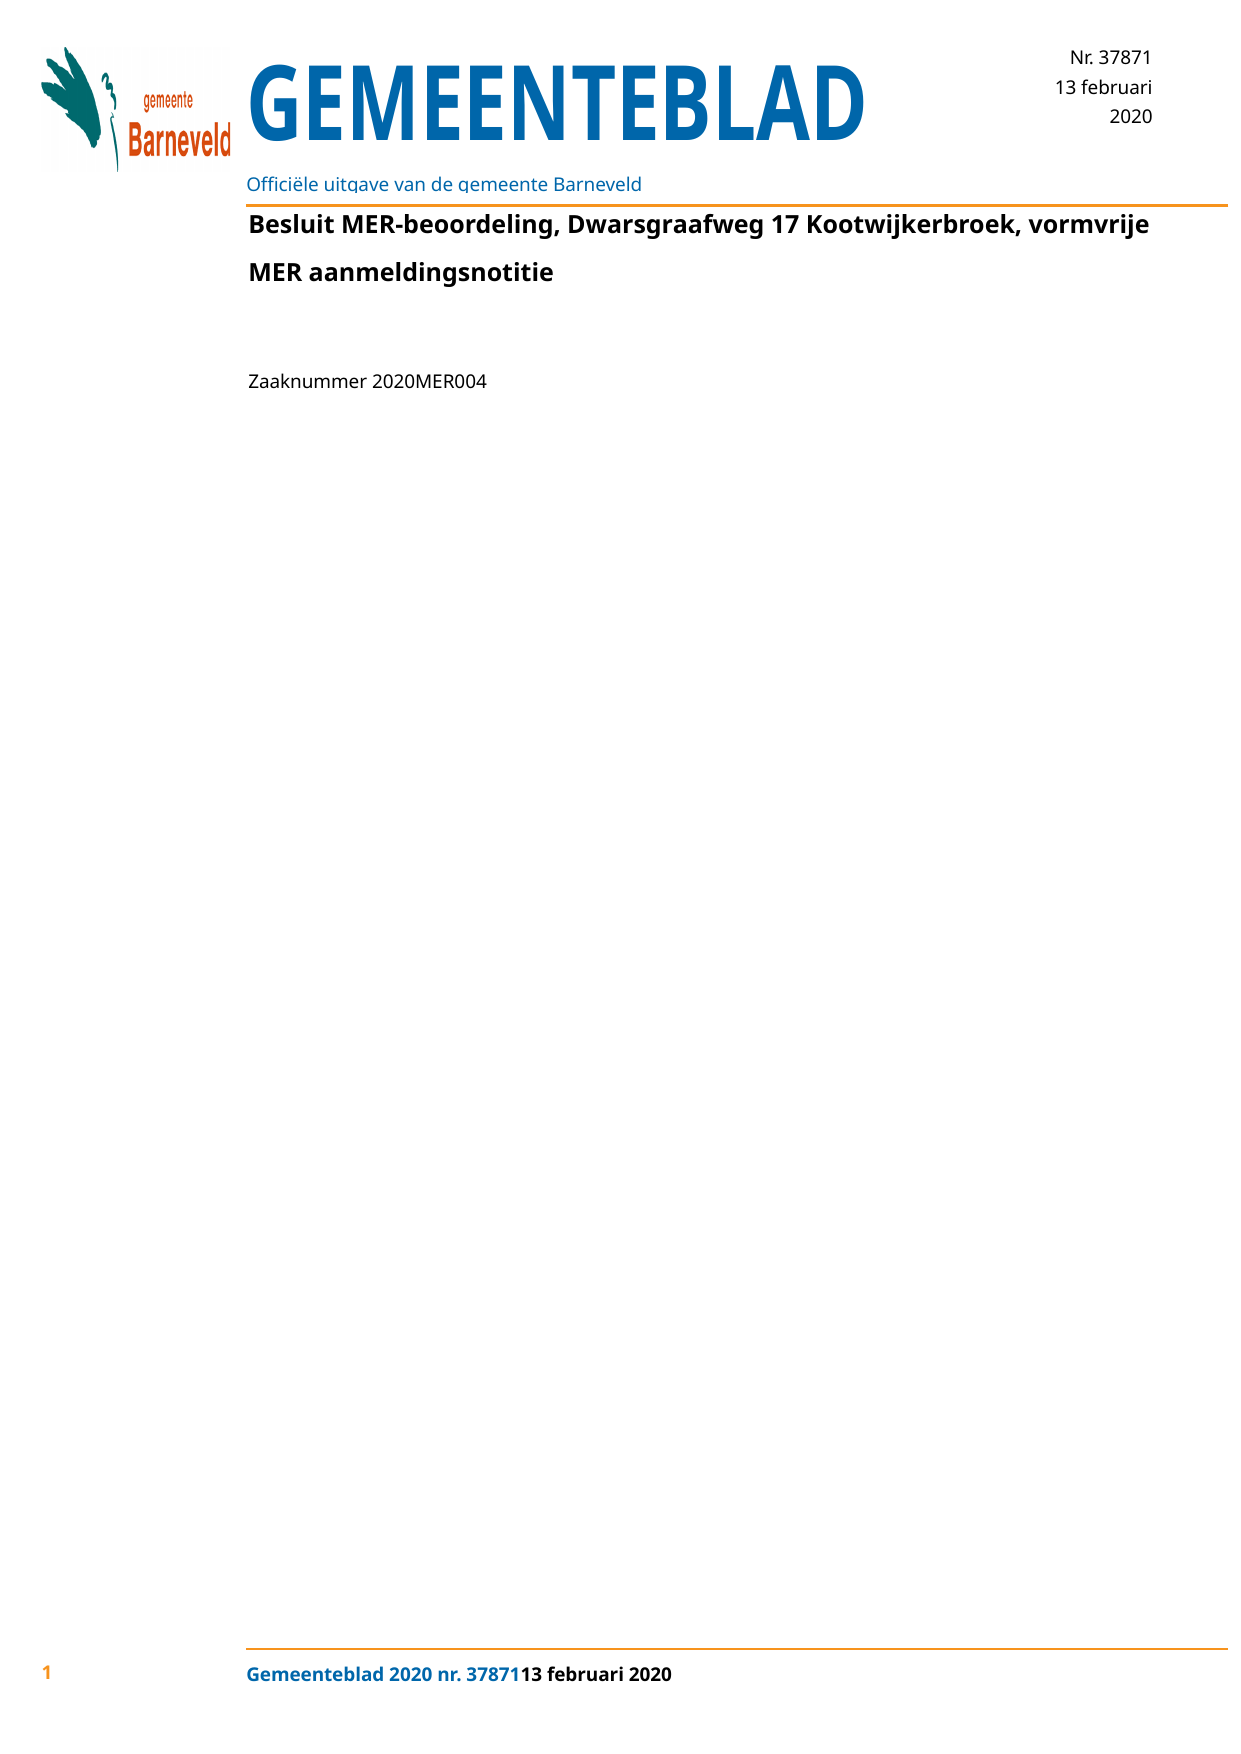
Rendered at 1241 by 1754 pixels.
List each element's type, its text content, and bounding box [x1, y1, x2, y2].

picture [41, 47, 231, 172]
text Zaaknummer 2020MER004 [248, 368, 1152, 394]
text Besluit MER-beoordeling, Dwarsgraafweg 17 Kootwijkerbroek, vormvrije MER aanmeldingsnotitie [248, 207, 1152, 288]
